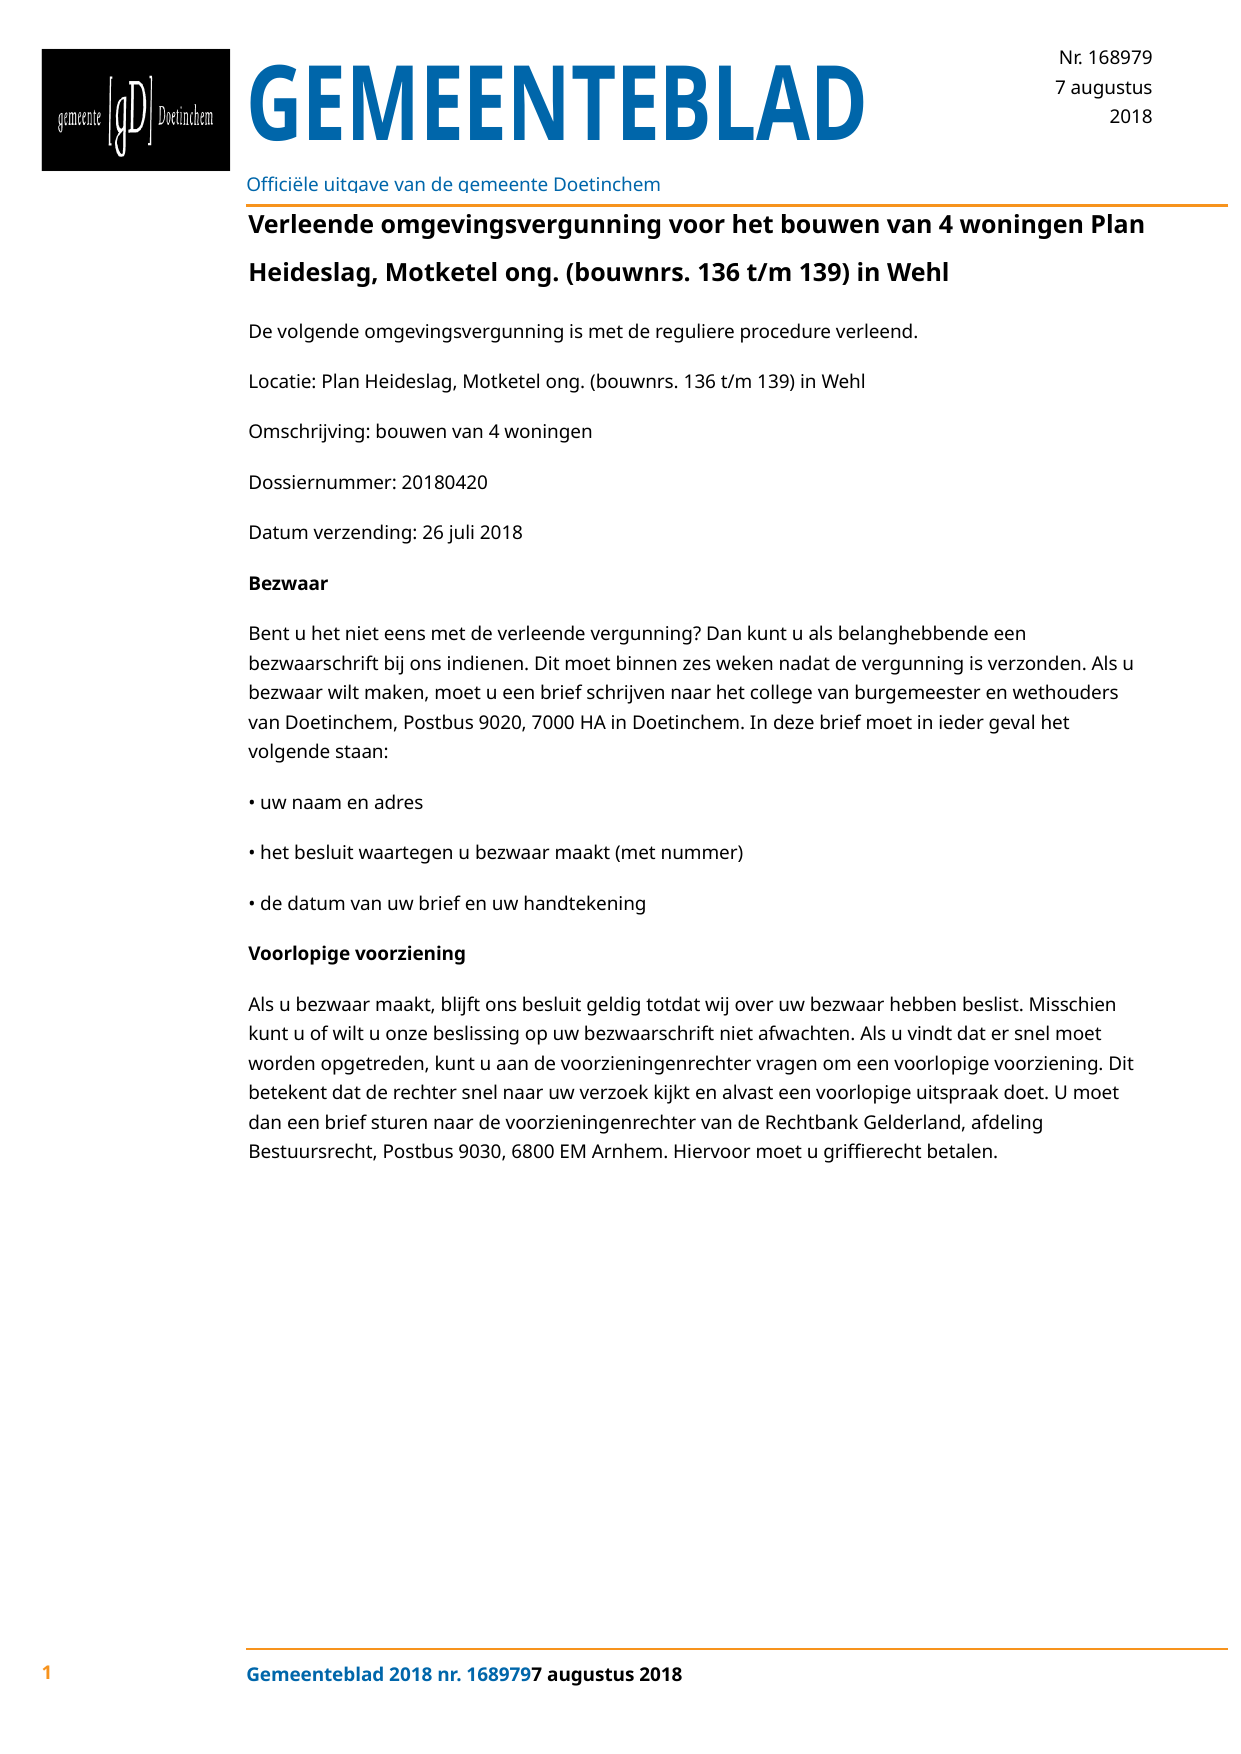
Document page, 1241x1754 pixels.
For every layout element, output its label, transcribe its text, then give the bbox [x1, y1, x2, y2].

text Locatie: Plan Heideslag, Motketel ong. (bouwnrs. 136 t/m 139) in Wehl [248, 368, 1152, 394]
text Voorlopige voorziening [248, 940, 1152, 966]
text Datum verzending: 26 juli 2018 [248, 519, 1152, 545]
text Als u bezwaar maakt, blijft ons besluit geldig totdat wij over uw bezwaar hebben beslist. Misschien kunt u of wilt u onze beslissing op uw bezwaarschrift niet afwachten. Als u vindt dat er snel moet worden opgetreden, kunt u aan de voorzieningenrechter vragen om een voorlopige voorziening. Dit betekent dat de rechter snel naar uw verzoek kijkt en alvast een voorlopige uitspraak doet. U moet dan een brief sturen naar de voorzieningenrechter van de Rechtbank Gelderland, afdeling Bestuursrecht, Postbus 9030, 6800 EM Arnhem. Hiervoor moet u griffierecht betalen. [248, 991, 1152, 1164]
text Omschrijving: bouwen van 4 woningen [248, 419, 1152, 444]
picture [41, 47, 231, 172]
text De volgende omgevingsvergunning is met de reguliere procedure verleend. [248, 318, 1152, 344]
text • de datum van uw brief en uw handtekening [248, 890, 1152, 916]
text • het besluit waartegen u bezwaar maakt (met nummer) [248, 839, 1152, 865]
text Bent u het niet eens met de verleende vergunning? Dan kunt u als belanghebbende een bezwaarschrift bij ons indienen. Dit moet binnen zes weken nadat de vergunning is verzonden. Als u bezwaar wilt maken, moet u een brief schrijven naar het college van burgemeester en wethouders van Doetinchem, Postbus 9020, 7000 HA in Doetinchem. In deze brief moet in ieder geval het volgende staan: [248, 620, 1152, 764]
text Verleende omgevingsvergunning voor het bouwen van 4 woningen Plan Heideslag, Motketel ong. (bouwnrs. 136 t/m 139) in Wehl [248, 207, 1152, 288]
text • uw naam en adres [248, 789, 1152, 815]
text Bezwaar [248, 570, 1152, 596]
text Dossiernummer: 20180420 [248, 469, 1152, 495]
